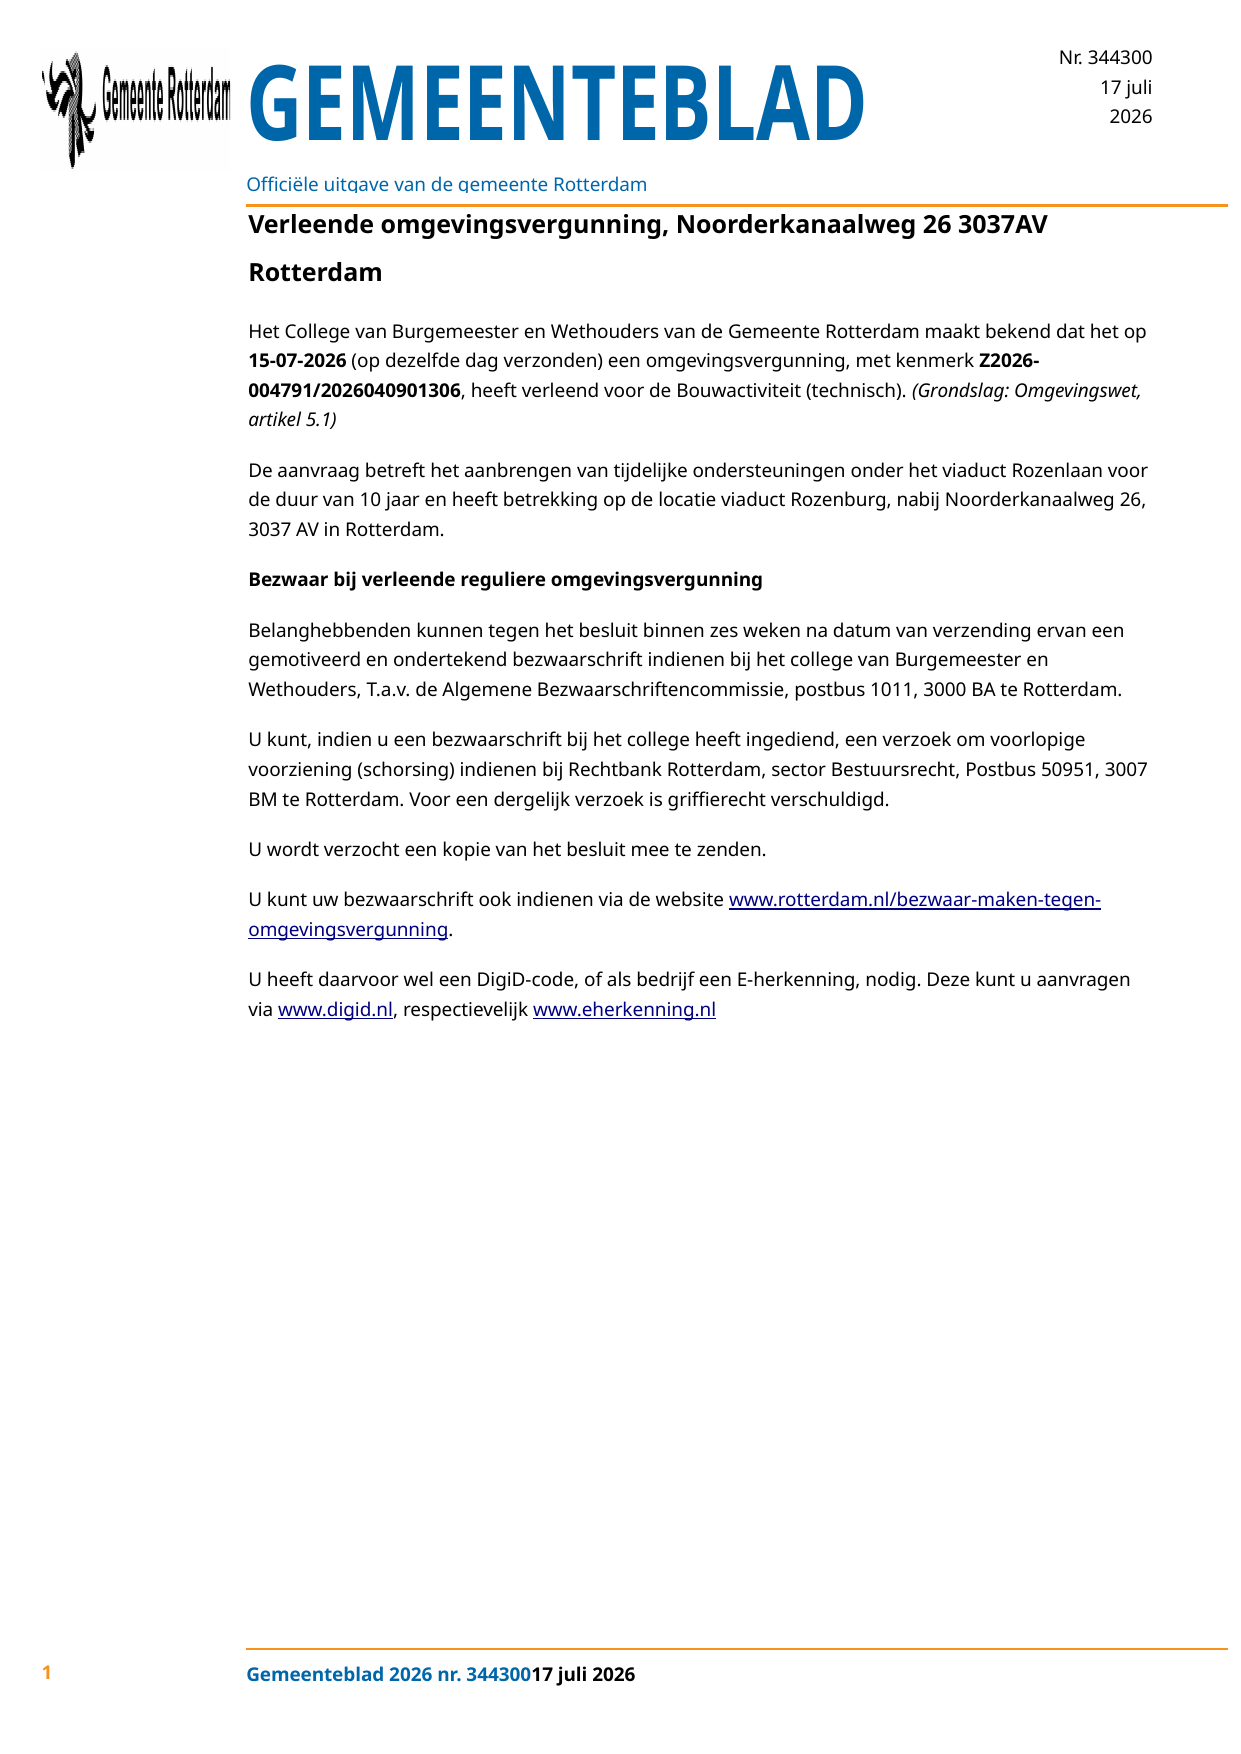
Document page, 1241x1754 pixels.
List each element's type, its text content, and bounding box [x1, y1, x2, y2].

text Bezwaar bij verleende reguliere omgevingsvergunning [248, 567, 1152, 592]
picture [41, 47, 231, 172]
text U wordt verzocht een kopie van het besluit mee te zenden. [248, 836, 1152, 862]
text U kunt uw bezwaarschrift ook indienen via de website www.rotterdam.nl/bezwaar-maken-tegen-omgevingsvergunning. [248, 887, 1152, 942]
text U kunt, indien u een bezwaarschrift bij het college heeft ingediend, een verzoek om voorlopige voorziening (schorsing) indienen bij Rechtbank Rotterdam, sector Bestuursrecht, Postbus 50951, 3007 BM te Rotterdam. Voor een dergelijk verzoek is griffierecht verschuldigd. [248, 727, 1152, 812]
text De aanvraag betreft het aanbrengen van tijdelijke ondersteuningen onder het viaduct Rozenlaan voor de duur van 10 jaar en heeft betrekking op de locatie viaduct Rozenburg, nabij Noorderkanaalweg 26, 3037 AV in Rotterdam. [248, 457, 1152, 542]
text Belanghebbenden kunnen tegen het besluit binnen zes weken na datum van verzending ervan een gemotiveerd en ondertekend bezwaarschrift indienen bij het college van Burgemeester en Wethouders, T.a.v. de Algemene Bezwaarschriftencommissie, postbus 1011, 3000 BA te Rotterdam. [248, 617, 1152, 702]
text U heeft daarvoor wel een DigiD-code, of als bedrijf een E-herkenning, nodig. Deze kunt u aanvragen via www.digid.nl, respectievelijk www.eherkenning.nl [248, 967, 1152, 1022]
text Verleende omgevingsvergunning, Noorderkanaalweg 26 3037AV Rotterdam [248, 207, 1152, 288]
text Het College van Burgemeester en Wethouders van de Gemeente Rotterdam maakt bekend dat het op 15-07-2026 (op dezelfde dag verzonden) een omgevingsvergunning, met kenmerk Z2026-004791/2026040901306, heeft verleend voor de Bouwactiviteit (technisch). (Grondslag: Omgevingswet, artikel 5.1) [248, 318, 1152, 432]
